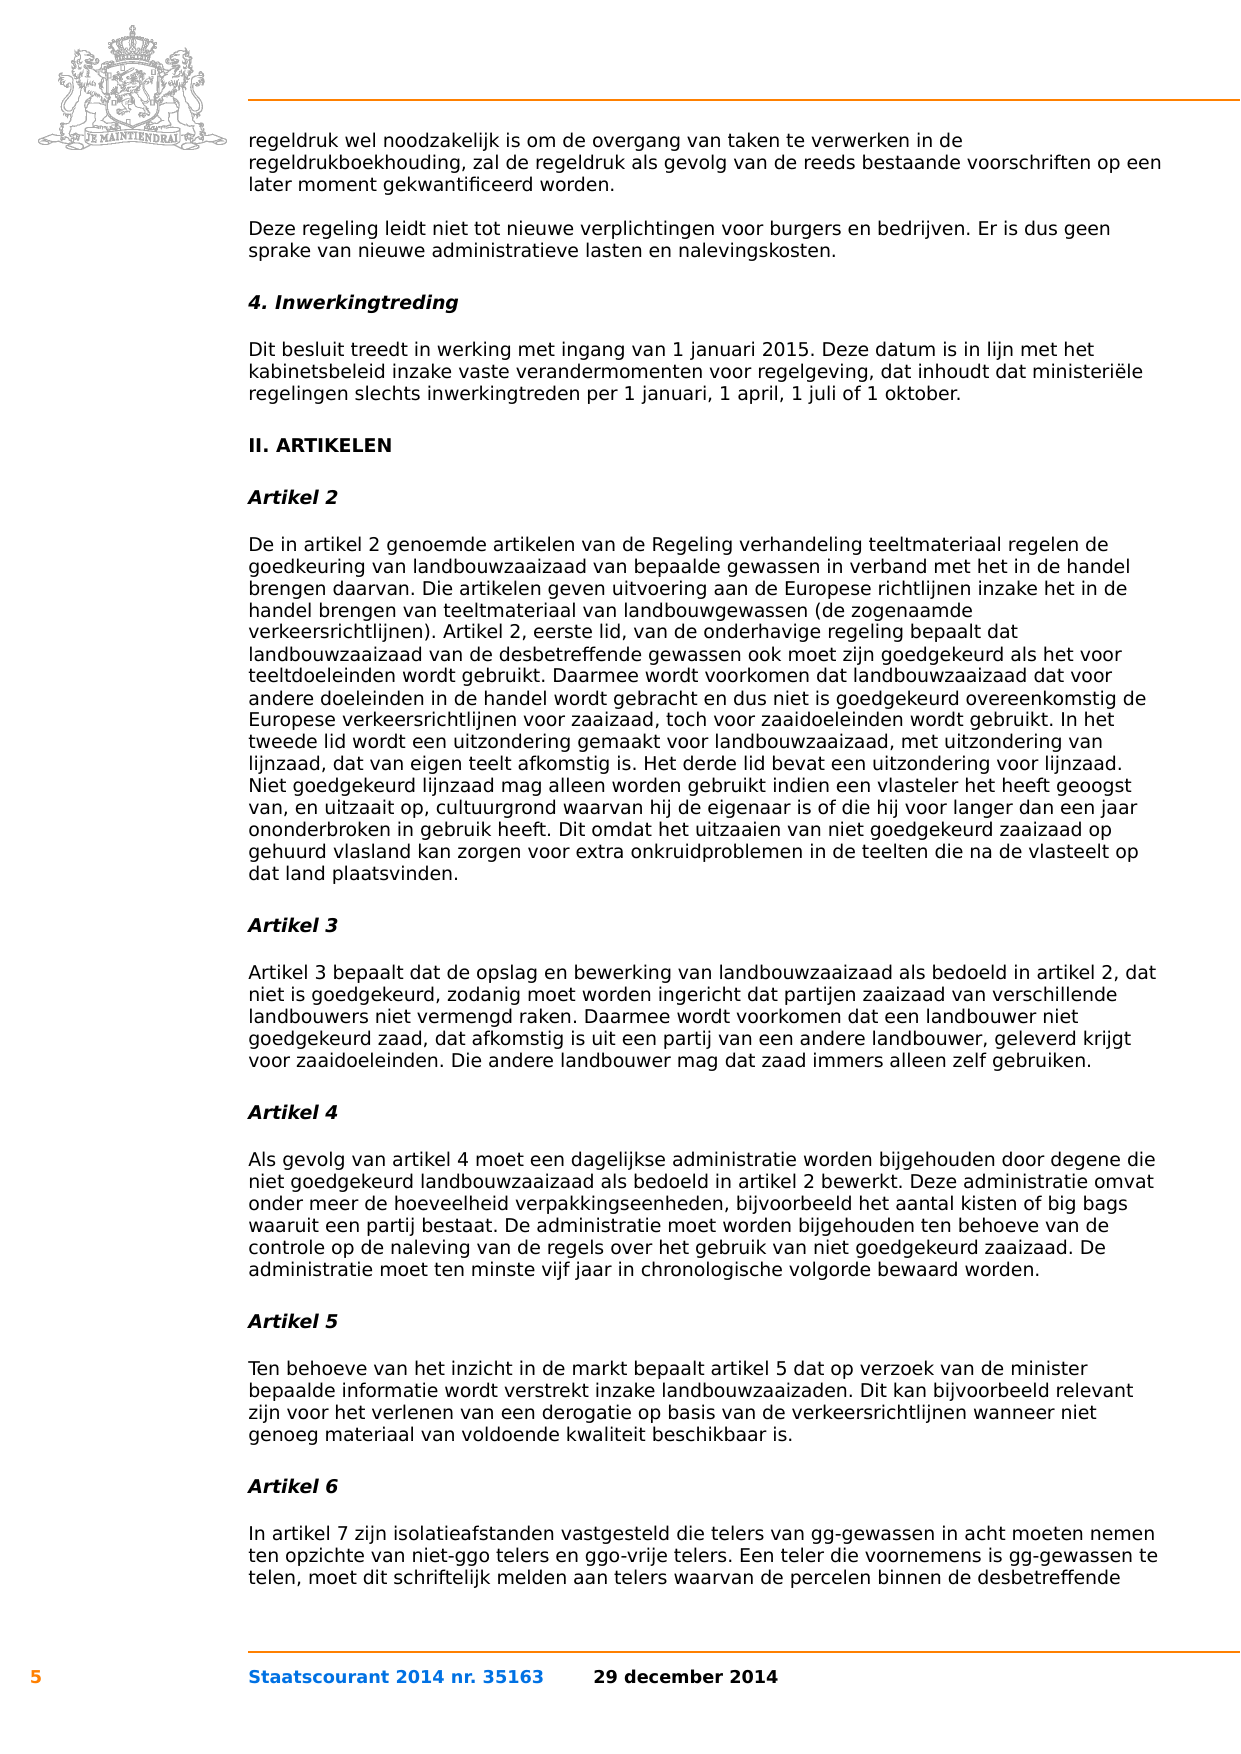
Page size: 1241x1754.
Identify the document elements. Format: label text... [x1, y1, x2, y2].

subtitle Artikel 4 [248, 1102, 1163, 1124]
subtitle 4. Inwerkingtreding [248, 292, 1163, 314]
text Dit besluit treedt in werking met ingang van 1 januari 2015. Deze datum is in lijn met het kabinetsbeleid inzake vaste verandermomenten voor regelgeving, dat inhoudt dat ministeriële regelingen slechts inwerkingtreden per 1 januari, 1 april, 1 juli of 1 oktober. [248, 339, 1163, 404]
subtitle II. ARTIKELEN [248, 434, 1163, 457]
text Ten behoeve van het inzicht in de markt bepaalt artikel 5 dat op verzoek van de minister bepaalde informatie wordt verstrekt inzake landbouwzaaizaden. Dit kan bijvoorbeeld relevant zijn voor het verlenen van een derogatie op basis van de verkeersrichtlijnen wanneer niet genoeg materiaal van voldoende kwaliteit beschikbaar is. [248, 1358, 1163, 1446]
text Artikel 3 bepaalt dat de opslag en bewerking van landbouwzaaizaad als bedoeld in artikel 2, dat niet is goedgekeurd, zodanig moet worden ingericht dat partijen zaaizaad van verschillende landbouwers niet vermengd raken. Daarmee wordt voorkomen dat een landbouwer niet goedgekeurd zaad, dat afkomstig is uit een partij van een andere landbouwer, geleverd krijgt voor zaaidoeleinden. Die andere landbouwer mag dat zaad immers alleen zelf gebruiken. [248, 962, 1163, 1072]
text regeldruk wel noodzakelijk is om de overgang van taken te verwerken in de regeldrukboekhouding, zal de regeldruk als gevolg van de reeds bestaande voorschriften op een later moment gekwantificeerd worden. [248, 130, 1163, 196]
subtitle Artikel 6 [248, 1476, 1163, 1498]
text De in artikel 2 genoemde artikelen van de Regeling verhandeling teeltmateriaal regelen de goedkeuring van landbouwzaaizaad van bepaalde gewassen in verband met het in de handel brengen daarvan. Die artikelen geven uitvoering aan de Europese richtlijnen inzake het in de handel brengen van teeltmateriaal van landbouwgewassen (de zogenaamde verkeersrichtlijnen). Artikel 2, eerste lid, van de onderhavige regeling bepaalt dat landbouwzaaizaad van de desbetreffende gewassen ook moet zijn goedgekeurd als het voor teeltdoeleinden wordt gebruikt. Daarmee wordt voorkomen dat landbouwzaaizaad dat voor andere doeleinden in de handel wordt gebracht en dus niet is goedgekeurd overeenkomstig de Europese verkeersrichtlijnen voor zaaizaad, toch voor zaaidoeleinden wordt gebruikt. In het tweede lid wordt een uitzondering gemaakt voor landbouwzaaizaad, met uitzondering van lijnzaad, dat van eigen teelt afkomstig is. Het derde lid bevat een uitzondering voor lijnzaad. Niet goedgekeurd lijnzaad mag alleen worden gebruikt indien een vlasteler het heeft geoogst van, en uitzaait op, cultuurgrond waarvan hij de eigenaar is of die hij voor langer dan een jaar ononderbroken in gebruik heeft. Dit omdat het uitzaaien van niet goedgekeurd zaaizaad op gehuurd vlasland kan zorgen voor extra onkruidproblemen in de teelten die na de vlasteelt op dat land plaatsvinden. [248, 533, 1163, 885]
subtitle Artikel 3 [248, 915, 1163, 937]
text Als gevolg van artikel 4 moet een dagelijkse administratie worden bijgehouden door degene die niet goedgekeurd landbouwzaaizaad als bedoeld in artikel 2 bewerkt. Deze administratie omvat onder meer de hoeveelheid verpakkingseenheden, bijvoorbeeld het aantal kisten of big bags waaruit een partij bestaat. De administratie moet worden bijgehouden ten behoeve van de controle op de naleving van de regels over het gebruik van niet goedgekeurd zaaizaad. De administratie moet ten minste vijf jaar in chronologische volgorde bewaard worden. [248, 1149, 1163, 1281]
text Deze regeling leidt niet tot nieuwe verplichtingen voor burgers en bedrijven. Er is dus geen sprake van nieuwe administratieve lasten en nalevingskosten. [248, 218, 1163, 262]
subtitle Artikel 5 [248, 1311, 1163, 1333]
text In artikel 7 zijn isolatieafstanden vastgesteld die telers van gg-gewassen in acht moeten nemen ten opzichte van niet-ggo telers en ggo-vrije telers. Een teler die voornemens is gg-gewassen te telen, moet dit schriftelijk melden aan telers waarvan de percelen binnen de desbetreffende [248, 1523, 1163, 1589]
picture [38, 25, 227, 150]
subtitle Artikel 2 [248, 487, 1163, 508]
